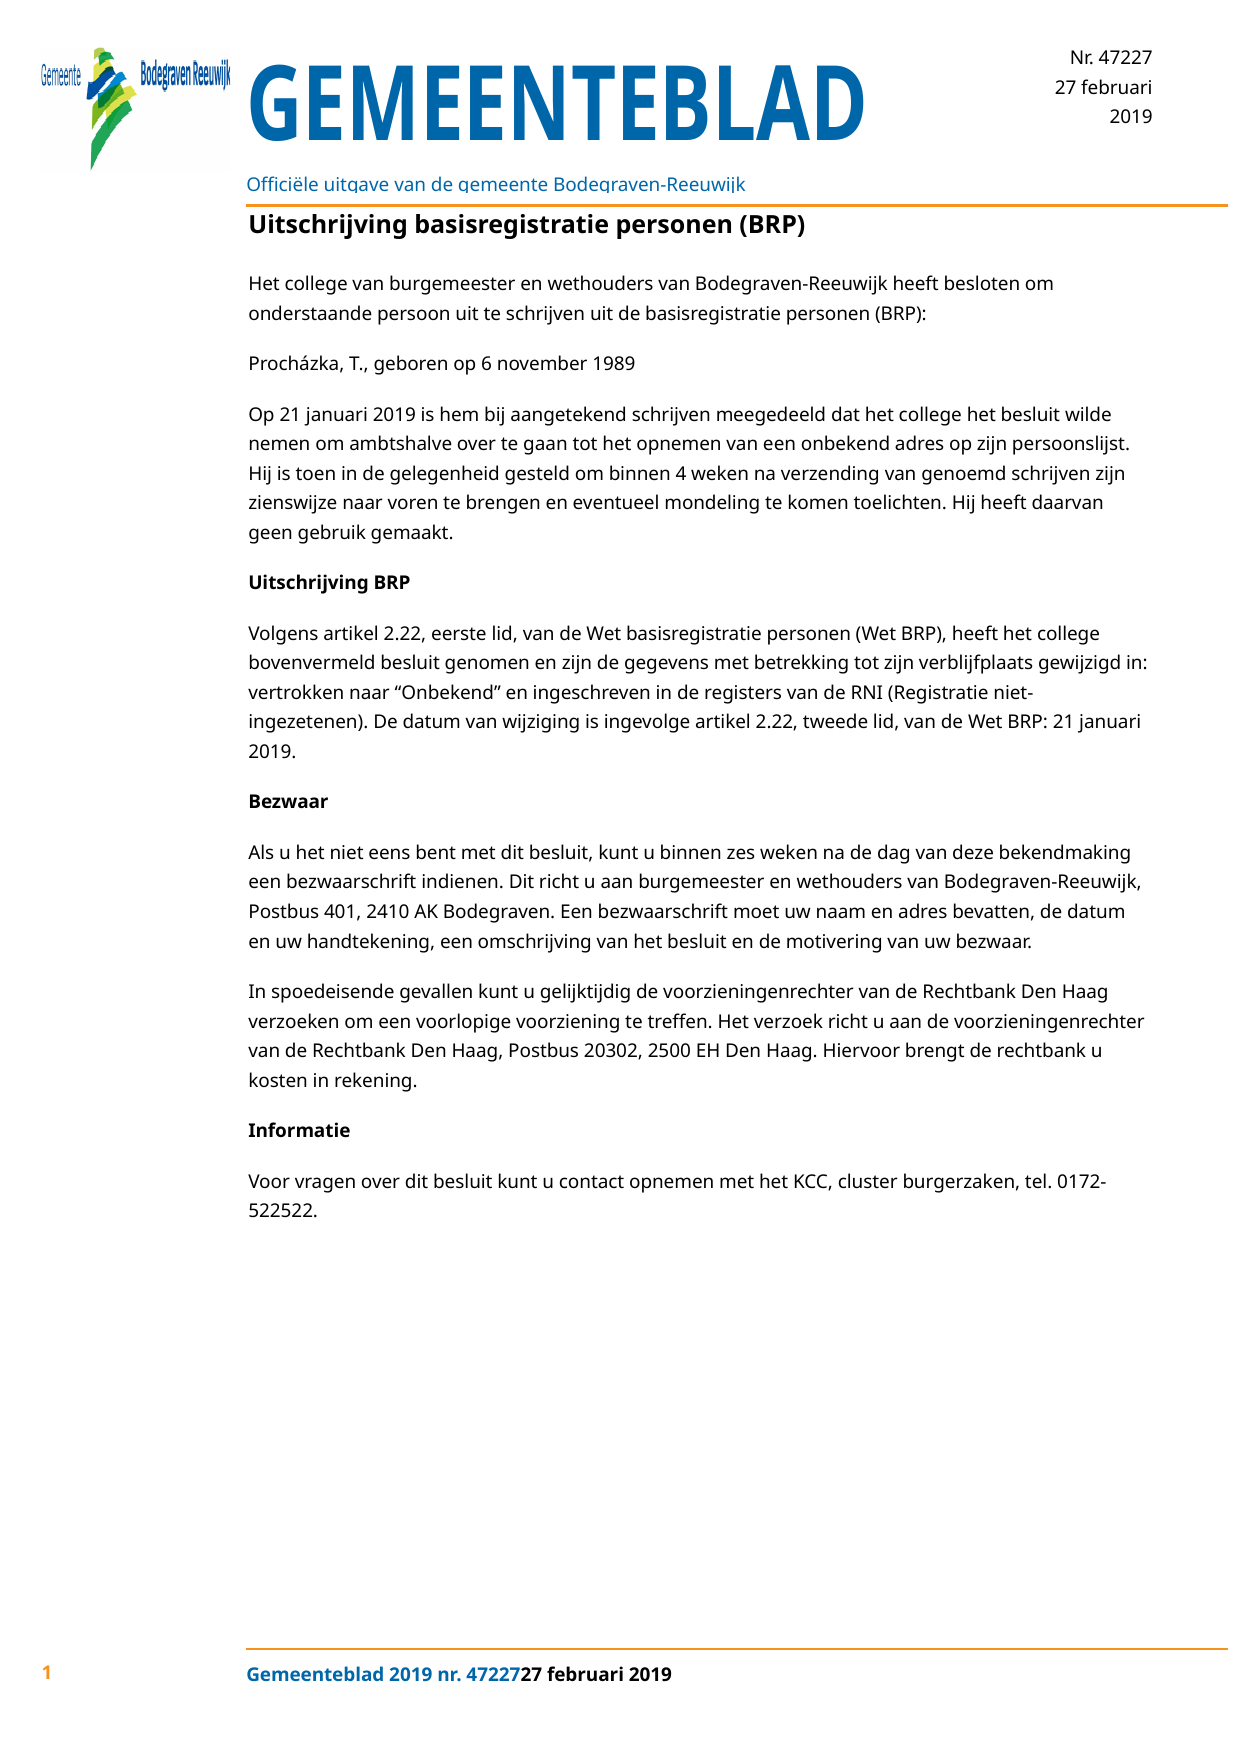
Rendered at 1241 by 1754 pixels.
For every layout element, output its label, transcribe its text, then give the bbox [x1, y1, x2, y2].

text Bezwaar [248, 789, 1152, 814]
picture [41, 47, 231, 172]
text Op 21 januari 2019 is hem bij aangetekend schrijven meegedeeld dat het college het besluit wilde nemen om ambtshalve over te gaan tot het opnemen van een onbekend adres op zijn persoonslijst. Hij is toen in de gelegenheid gesteld om binnen 4 weken na verzending van genoemd schrijven zijn zienswijze naar voren te brengen en eventueel mondeling te komen toelichten. Hij heeft daarvan geen gebruik gemaakt. [248, 401, 1152, 545]
text Als u het niet eens bent met dit besluit, kunt u binnen zes weken na de dag van deze bekendmaking een bezwaarschrift indienen. Dit richt u aan burgemeester en wethouders van Bodegraven-Reeuwijk, Postbus 401, 2410 AK Bodegraven. Een bezwaarschrift moet uw naam en adres bevatten, de datum en uw handtekening, een omschrijving van het besluit en de motivering van uw bezwaar. [248, 839, 1152, 953]
text Procházka, T., geboren op 6 november 1989 [248, 350, 1152, 376]
text Voor vragen over dit besluit kunt u contact opnemen met het KCC, cluster burgerzaken, tel. 0172-522522. [248, 1168, 1152, 1223]
text Volgens artikel 2.22, eerste lid, van de Wet basisregistratie personen (Wet BRP), heeft het college bovenvermeld besluit genomen en zijn de gegevens met betrekking tot zijn verblijfplaats gewijzigd in: vertrokken naar “Onbekend” en ingeschreven in de registers van de RNI (Registratie niet-ingezetenen). De datum van wijziging is ingevolge artikel 2.22, tweede lid, van de Wet BRP: 21 januari 2019. [248, 620, 1152, 764]
text Uitschrijving basisregistratie personen (BRP) [248, 207, 1152, 241]
text Informatie [248, 1117, 1152, 1143]
text In spoedeisende gevallen kunt u gelijktijdig de voorzieningenrechter van de Rechtbank Den Haag verzoeken om een voorlopige voorziening te treffen. Het verzoek richt u aan de voorzieningenrechter van de Rechtbank Den Haag, Postbus 20302, 2500 EH Den Haag. Hiervoor brengt de rechtbank u kosten in rekening. [248, 978, 1152, 1093]
text Uitschrijving BRP [248, 569, 1152, 595]
text Het college van burgemeester en wethouders van Bodegraven-Reeuwijk heeft besloten om onderstaande persoon uit te schrijven uit de basisregistratie personen (BRP): [248, 270, 1152, 326]
